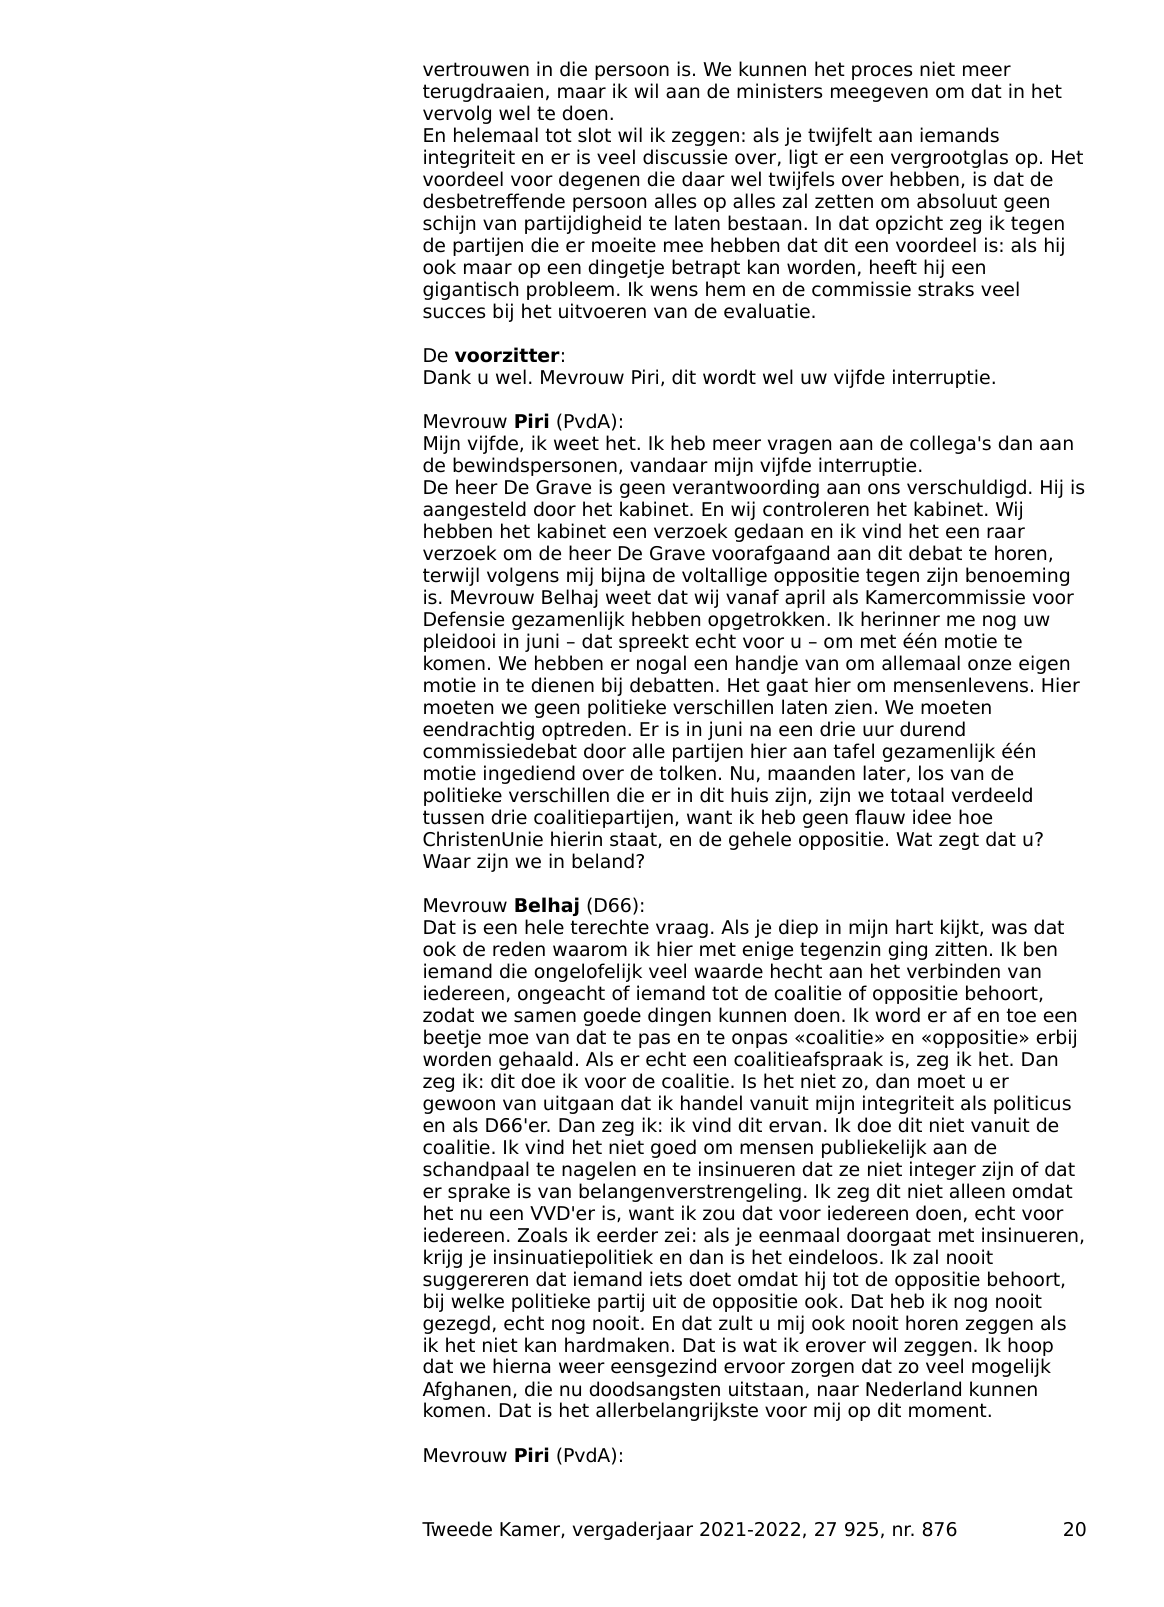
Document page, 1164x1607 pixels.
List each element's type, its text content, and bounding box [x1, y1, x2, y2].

text vertrouwen in die persoon is. We kunnen het proces niet meer terugdraaien, maar ik wil aan de ministers meegeven om dat in het vervolg wel te doen. [422, 59, 1087, 125]
text Mevrouw Piri (PvdA): [422, 1444, 1087, 1467]
text En helemaal tot slot wil ik zeggen: als je twijfelt aan iemands integriteit en er is veel discussie over, ligt er een vergrootglas op. Het voordeel voor degenen die daar wel twijfels over hebben, is dat de desbetreffende persoon alles op alles zal zetten om absoluut geen schijn van partijdigheid te laten bestaan. In dat opzicht zeg ik tegen de partijen die er moeite mee hebben dat dit een voordeel is: als hij ook maar op een dingetje betrapt kan worden, heeft hij een gigantisch probleem. Ik wens hem en de commissie straks veel succes bij het uitvoeren van de evaluatie. [422, 125, 1087, 323]
text Mijn vijfde, ik weet het. Ik heb meer vragen aan de collega's dan aan de bewindspersonen, vandaar mijn vijfde interruptie. [422, 433, 1087, 477]
text Dat is een hele terechte vraag. Als je diep in mijn hart kijkt, was dat ook de reden waarom ik hier met enige tegenzin ging zitten. Ik ben iemand die ongelofelijk veel waarde hecht aan het verbinden van iedereen, ongeacht of iemand tot de coalitie of oppositie behoort, zodat we samen goede dingen kunnen doen. Ik word er af en toe een beetje moe van dat te pas en te onpas «coalitie» en «oppositie» erbij worden gehaald. Als er echt een coalitieafspraak is, zeg ik het. Dan zeg ik: dit doe ik voor de coalitie. Is het niet zo, dan moet u er gewoon van uitgaan dat ik handel vanuit mijn integriteit als politicus en als D66'er. Dan zeg ik: ik vind dit ervan. Ik doe dit niet vanuit de coalitie. Ik vind het niet goed om mensen publiekelijk aan de schandpaal te nagelen en te insinueren dat ze niet integer zijn of dat er sprake is van belangenverstrengeling. Ik zeg dit niet alleen omdat het nu een VVD'er is, want ik zou dat voor iedereen doen, echt voor iedereen. Zoals ik eerder zei: als je eenmaal doorgaat met insinueren, krijg je insinuatiepolitiek en dan is het eindeloos. Ik zal nooit suggereren dat iemand iets doet omdat hij tot de oppositie behoort, bij welke politieke partij uit de oppositie ook. Dat heb ik nog nooit gezegd, echt nog nooit. En dat zult u mij ook nooit horen zeggen als ik het niet kan hardmaken. Dat is wat ik erover wil zeggen. Ik hoop dat we hierna weer eensgezind ervoor zorgen dat zo veel mogelijk Afghanen, die nu doodsangsten uitstaan, naar Nederland kunnen komen. Dat is het allerbelangrijkste voor mij op dit moment. [422, 917, 1087, 1422]
text Dank u wel. Mevrouw Piri, dit wordt wel uw vijfde interruptie. [422, 367, 1087, 389]
text Mevrouw Piri (PvdA): [422, 411, 1087, 433]
text De heer De Grave is geen verantwoording aan ons verschuldigd. Hij is aangesteld door het kabinet. En wij controleren het kabinet. Wij hebben het kabinet een verzoek gedaan en ik vind het een raar verzoek om de heer De Grave voorafgaand aan dit debat te horen, terwijl volgens mij bijna de voltallige oppositie tegen zijn benoeming is. Mevrouw Belhaj weet dat wij vanaf april als Kamercommissie voor Defensie gezamenlijk hebben opgetrokken. Ik herinner me nog uw pleidooi in juni – dat spreekt echt voor u – om met één motie te komen. We hebben er nogal een handje van om allemaal onze eigen motie in te dienen bij debatten. Het gaat hier om mensenlevens. Hier moeten we geen politieke verschillen laten zien. We moeten eendrachtig optreden. Er is in juni na een drie uur durend commissiedebat door alle partijen hier aan tafel gezamenlijk één motie ingediend over de tolken. Nu, maanden later, los van de politieke verschillen die er in dit huis zijn, zijn we totaal verdeeld tussen drie coalitiepartijen, want ik heb geen flauw idee hoe ChristenUnie hierin staat, en de gehele oppositie. Wat zegt dat u? Waar zijn we in beland? [422, 477, 1087, 873]
text Mevrouw Belhaj (D66): [422, 895, 1087, 917]
text De voorzitter: [422, 345, 1087, 367]
